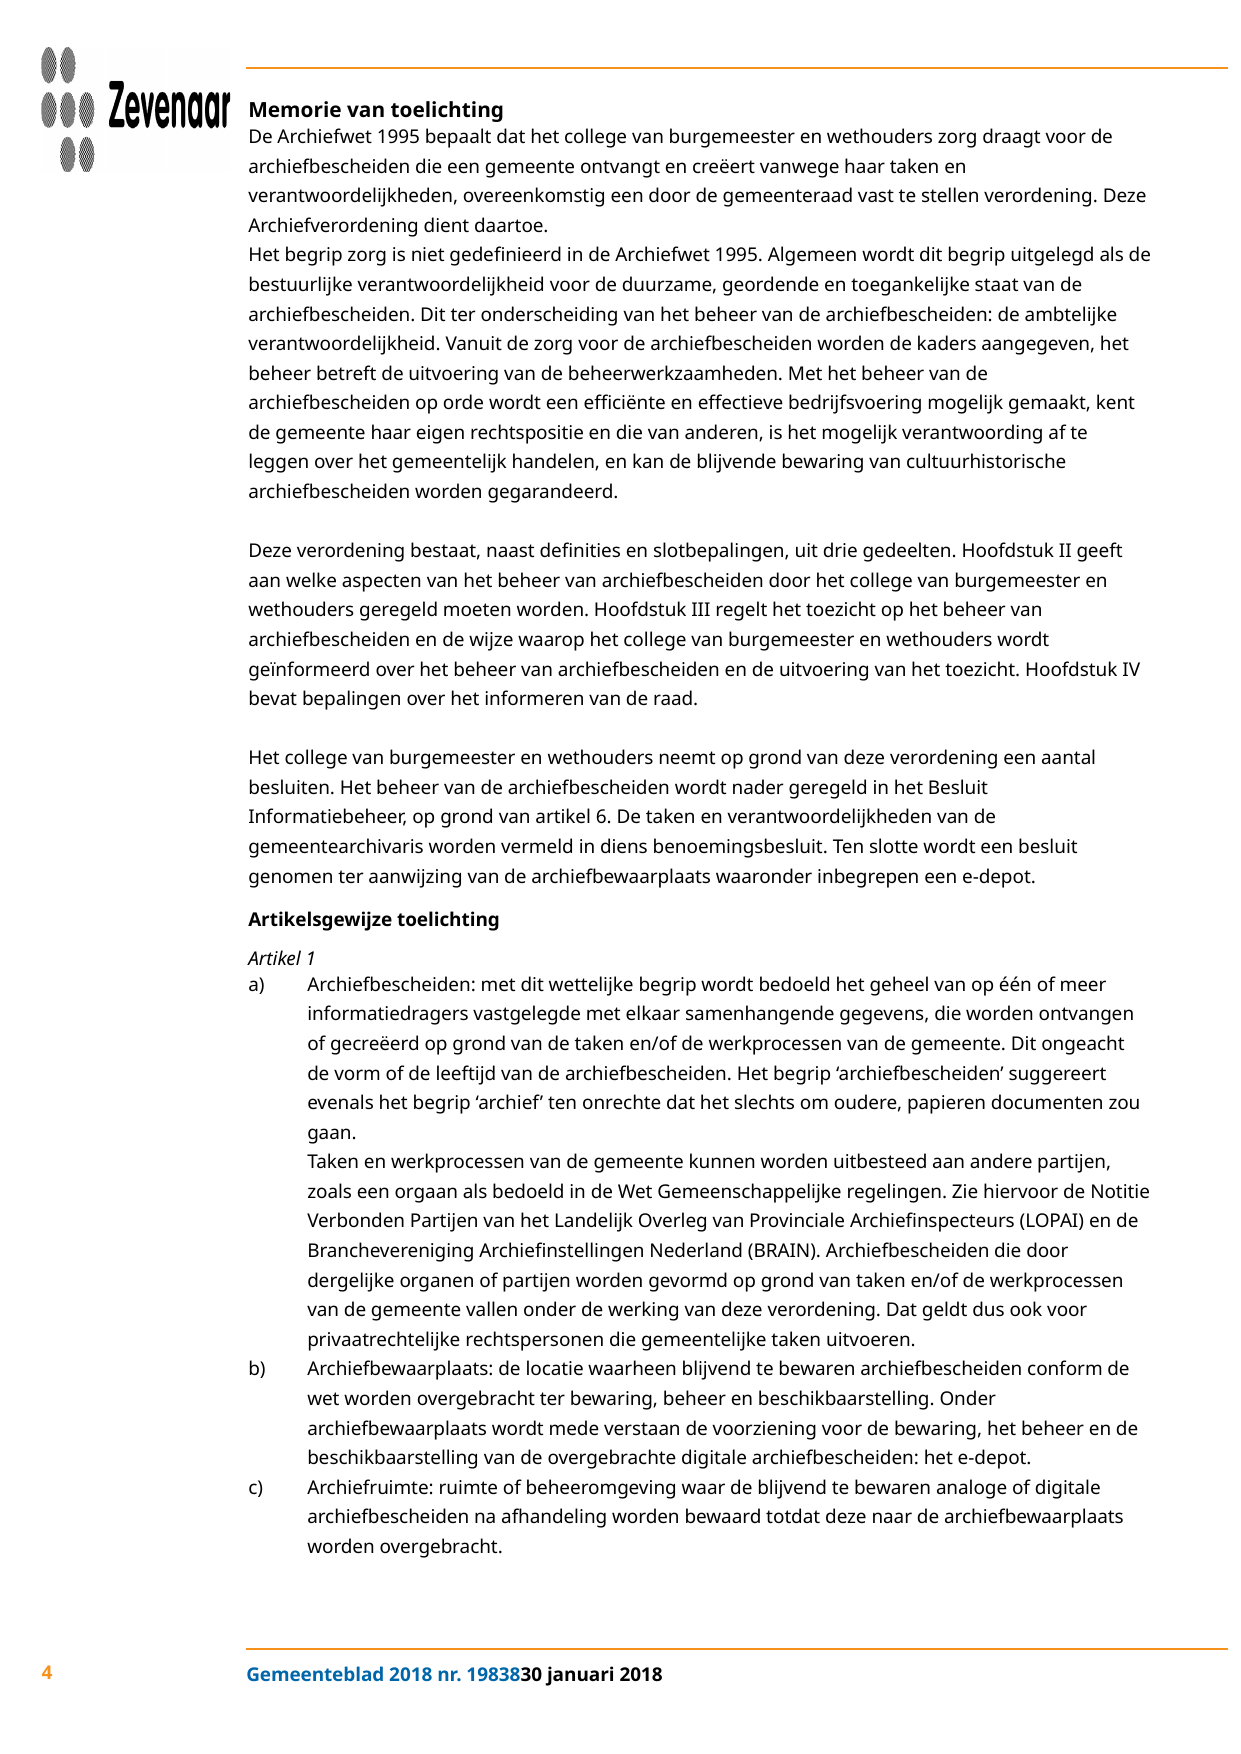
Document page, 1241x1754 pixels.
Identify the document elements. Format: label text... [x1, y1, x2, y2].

list Archiefbescheiden: met dit wettelijke begrip wordt bedoeld het geheel van op één of meer informatiedragers vastgelegde met elkaar samenhangende gegevens, die worden ontvangen of gecreëerd op grond van de taken en/of de werkprocessen van de gemeente. Dit ongeacht de vorm of de leeftijd van de archiefbescheiden. Het begrip ‘archiefbescheiden’ suggereert evenals het begrip ‘archief’ ten onrechte dat het slechts om oudere, papieren documenten zou gaan. [248, 971, 1152, 1145]
list Taken en werkprocessen van de gemeente kunnen worden uitbesteed aan andere partijen, zoals een orgaan als bedoeld in de Wet Gemeenschappelijke regelingen. Zie hiervoor de Notitie Verbonden Partijen van het Landelijk Overleg van Provinciale Archiefinspecteurs (LOPAI) en de Branchevereniging Archiefinstellingen Nederland (BRAIN). Archiefbescheiden die door dergelijke organen of partijen worden gevormd op grond van taken en/of de werkprocessen van de gemeente vallen onder de werking van deze verordening. Dat geldt dus ook voor privaatrechtelijke rechtspersonen die gemeentelijke taken uitvoeren. [248, 1148, 1152, 1352]
text Artikel 1 [248, 945, 1152, 971]
text Deze verordening bestaat, naast definities en slotbepalingen, uit drie gedeelten. Hoofdstuk II geeft aan welke aspecten van het beheer van archiefbescheiden door het college van burgemeester en wethouders geregeld moeten worden. Hoofdstuk III regelt het toezicht op het beheer van archiefbescheiden en de wijze waarop het college van burgemeester en wethouders wordt geïnformeerd over het beheer van archiefbescheiden en de uitvoering van het toezicht. Hoofdstuk IV bevat bepalingen over het informeren van de raad. [248, 537, 1152, 711]
picture [41, 47, 231, 172]
list Archiefbewaarplaats: de locatie waarheen blijvend te bewaren archiefbescheiden conform de wet worden overgebracht ter bewaring, beheer en beschikbaarstelling. Onder archiefbewaarplaats wordt mede verstaan de voorziening voor de bewaring, het beheer en de beschikbaarstelling van de overgebrachte digitale archiefbescheiden: het e-depot. [248, 1356, 1152, 1470]
text Artikelsgewijze toelichting [248, 906, 1152, 932]
text Het college van burgemeester en wethouders neemt op grond van deze verordening een aantal besluiten. Het beheer van de archiefbescheiden wordt nader geregeld in het Besluit Informatiebeheer, op grond van artikel 6. De taken en verantwoordelijkheden van de gemeentearchivaris worden vermeld in diens benoemingsbesluit. Ten slotte wordt een besluit genomen ter aanwijzing van de archiefbewaarplaats waaronder inbegrepen een e-depot. [248, 744, 1152, 889]
list Archiefruimte: ruimte of beheeromgeving waar de blijvend te bewaren analoge of digitale archiefbescheiden na afhandeling worden bewaard totdat deze naar de archiefbewaarplaats worden overgebracht. [248, 1474, 1152, 1559]
text De Archiefwet 1995 bepaalt dat het college van burgemeester en wethouders zorg draagt voor de archiefbescheiden die een gemeente ontvangt en creëert vanwege haar taken en verantwoordelijkheden, overeenkomstig een door de gemeenteraad vast te stellen verordening. Deze Archiefverordening dient daartoe. [248, 123, 1152, 238]
text Memorie van toelichting [248, 95, 1152, 123]
text Het begrip zorg is niet gedefinieerd in de Archiefwet 1995. Algemeen wordt dit begrip uitgelegd als de bestuurlijke verantwoordelijkheid voor de duurzame, geordende en toegankelijke staat van de archiefbescheiden. Dit ter onderscheiding van het beheer van de archiefbescheiden: de ambtelijke verantwoordelijkheid. Vanuit de zorg voor de archiefbescheiden worden de kaders aangegeven, het beheer betreft de uitvoering van de beheerwerkzaamheden. Met het beheer van de archiefbescheiden op orde wordt een efficiënte en effectieve bedrijfsvoering mogelijk gemaakt, kent de gemeente haar eigen rechtspositie en die van anderen, is het mogelijk verantwoording af te leggen over het gemeentelijk handelen, en kan de blijvende bewaring van cultuurhistorische archiefbescheiden worden gegarandeerd. [248, 242, 1152, 504]
